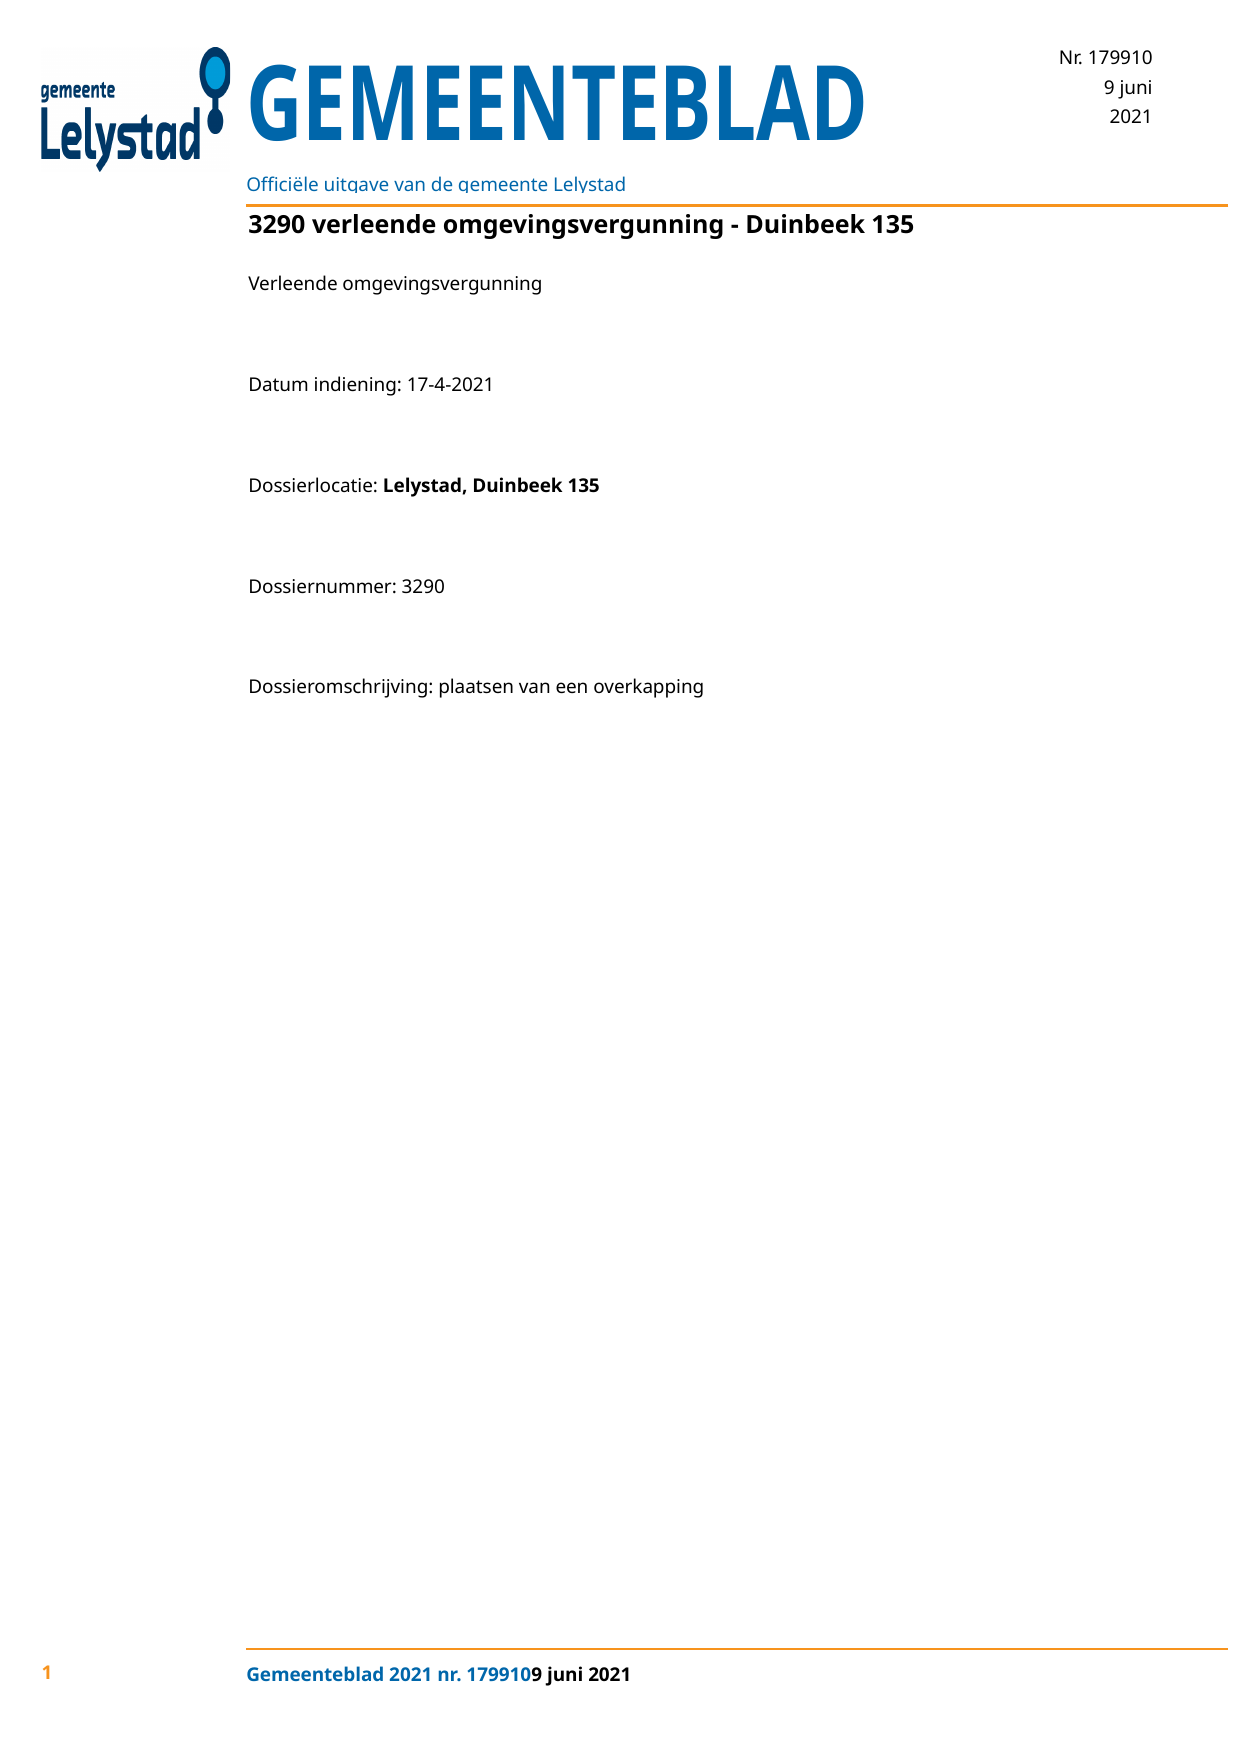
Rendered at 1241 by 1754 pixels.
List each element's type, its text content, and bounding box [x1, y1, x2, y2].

text Datum indiening: 17-4-2021 [248, 371, 1152, 397]
text 3290 verleende omgevingsvergunning - Duinbeek 135 [248, 207, 1152, 241]
text Verleende omgevingsvergunning [248, 270, 1152, 296]
text Dossierlocatie: Lelystad, Duinbeek 135 [248, 472, 1152, 498]
text Dossieromschrijving: plaatsen van een overkapping [248, 674, 1152, 699]
text Dossiernummer: 3290 [248, 573, 1152, 598]
picture [41, 47, 231, 172]
